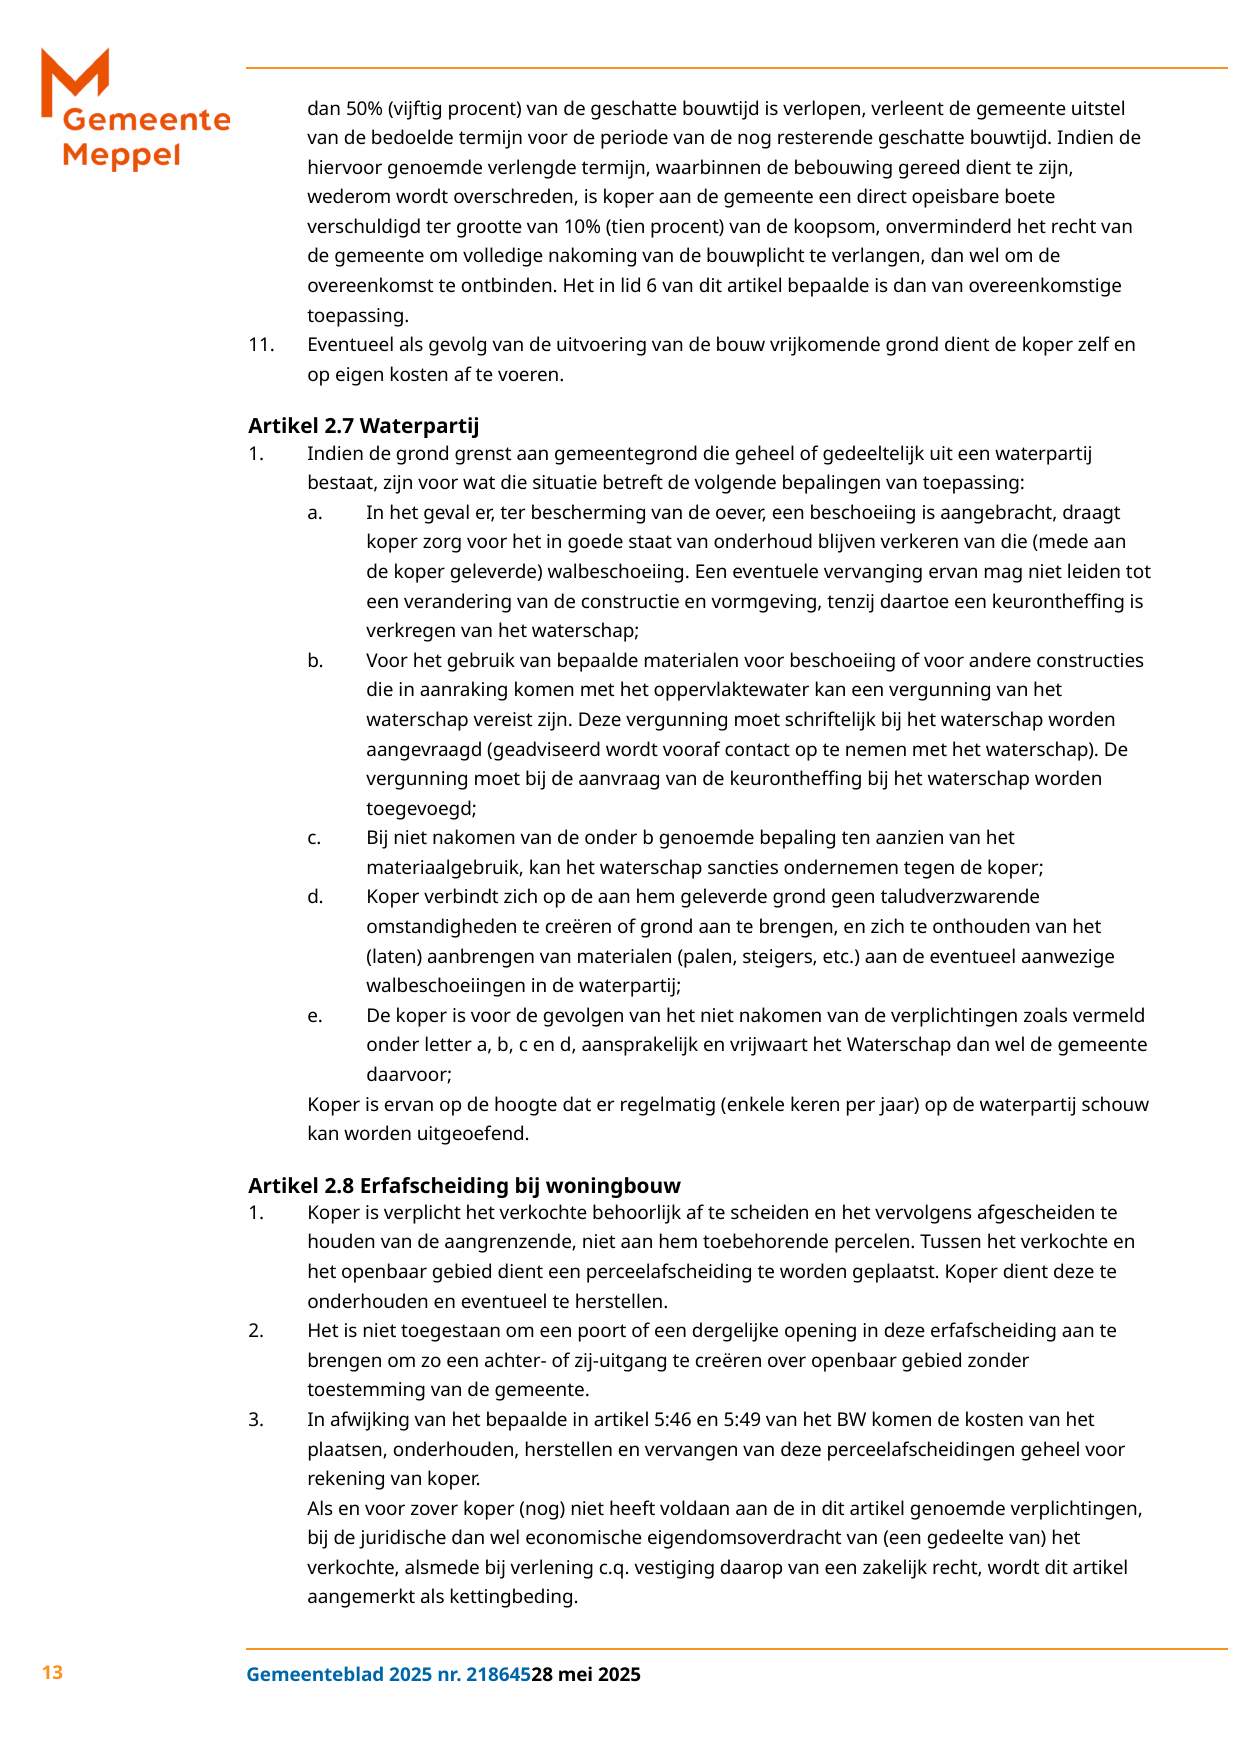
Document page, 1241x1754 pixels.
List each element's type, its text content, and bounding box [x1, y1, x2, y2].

list Indien de grond grenst aan gemeentegrond die geheel of gedeeltelijk uit een waterpartij bestaat, zijn voor wat die situatie betreft de volgende bepalingen van toepassing: [248, 440, 1152, 495]
text Artikel 2.8 Erfafscheiding bij woningbouw [248, 1171, 1152, 1199]
list dan 50% (vijftig procent) van de geschatte bouwtijd is verlopen, verleent de gemeente uitstel van de bedoelde termijn voor de periode van de nog resterende geschatte bouwtijd. Indien de hiervoor genoemde verlengde termijn, waarbinnen de bebouwing gereed dient te zijn, wederom wordt overschreden, is koper aan de gemeente een direct opeisbare boete verschuldigd ter grootte van 10% (tien procent) van de koopsom, onverminderd het recht van de gemeente om volledige nakoming van de bouwplicht te verlangen, dan wel om de overeenkomst te ontbinden. Het in lid 6 van dit artikel bepaalde is dan van overeenkomstige toepassing. [248, 95, 1152, 328]
list In het geval er, ter bescherming van de oever, een beschoeiing is aangebracht, draagt koper zorg voor het in goede staat van onderhoud blijven verkeren van die (mede aan de koper geleverde) walbeschoeiing. Een eventuele vervanging ervan mag niet leiden tot een verandering van de constructie en vormgeving, tenzij daartoe een keurontheffing is verkregen van het waterschap; [307, 499, 1152, 643]
list In afwijking van het bepaalde in artikel 5:46 en 5:49 van het BW komen de kosten van het plaatsen, onderhouden, herstellen en vervangen van deze perceelafscheidingen geheel voor rekening van koper. [248, 1406, 1152, 1491]
list Als en voor zover koper (nog) niet heeft voldaan aan de in dit artikel genoemde verplichtingen, bij de juridische dan wel economische eigendomsoverdracht van (een gedeelte van) het verkochte, alsmede bij verlening c.q. vestiging daarop van een zakelijk recht, wordt dit artikel aangemerkt als kettingbeding. [248, 1495, 1152, 1609]
list De koper is voor de gevolgen van het niet nakomen van de verplichtingen zoals vermeld onder letter a, b, c en d, aansprakelijk en vrijwaart het Waterschap dan wel de gemeente daarvoor; [307, 1002, 1152, 1087]
list Koper verbindt zich op de aan hem geleverde grond geen taludverzwarende omstandigheden te creëren of grond aan te brengen, en zich te onthouden van het (laten) aanbrengen van materialen (palen, steigers, etc.) aan de eventueel aanwezige walbeschoeiingen in de waterpartij; [307, 884, 1152, 998]
list Voor het gebruik van bepaalde materialen voor beschoeiing of voor andere constructies die in aanraking komen met het oppervlaktewater kan een vergunning van het waterschap vereist zijn. Deze vergunning moet schriftelijk bij het waterschap worden aangevraagd (geadviseerd wordt vooraf contact op te nemen met het waterschap). De vergunning moet bij de aanvraag van de keurontheffing bij het waterschap worden toegevoegd; [307, 647, 1152, 821]
list Koper is verplicht het verkochte behoorlijk af te scheiden en het vervolgens afgescheiden te houden van de aangrenzende, niet aan hem toebehorende percelen. Tussen het verkochte en het openbaar gebied dient een perceelafscheiding te worden geplaatst. Koper dient deze te onderhouden en eventueel te herstellen. [248, 1199, 1152, 1314]
picture [41, 47, 231, 172]
text Artikel 2.7 Waterpartij [248, 411, 1152, 440]
list Eventueel als gevolg van de uitvoering van de bouw vrijkomende grond dient de koper zelf en op eigen kosten af te voeren. [248, 331, 1152, 387]
list Het is niet toegestaan om een poort of een dergelijke opening in deze erfafscheiding aan te brengen om zo een achter- of zij-uitgang te creëren over openbaar gebied zonder toestemming van de gemeente. [248, 1317, 1152, 1402]
list Koper is ervan op de hoogte dat er regelmatig (enkele keren per jaar) op de waterpartij schouw kan worden uitgeoefend. [248, 1091, 1152, 1146]
list Bij niet nakomen van de onder b genoemde bepaling ten aanzien van het materiaalgebruik, kan het waterschap sancties ondernemen tegen de koper; [307, 824, 1152, 880]
